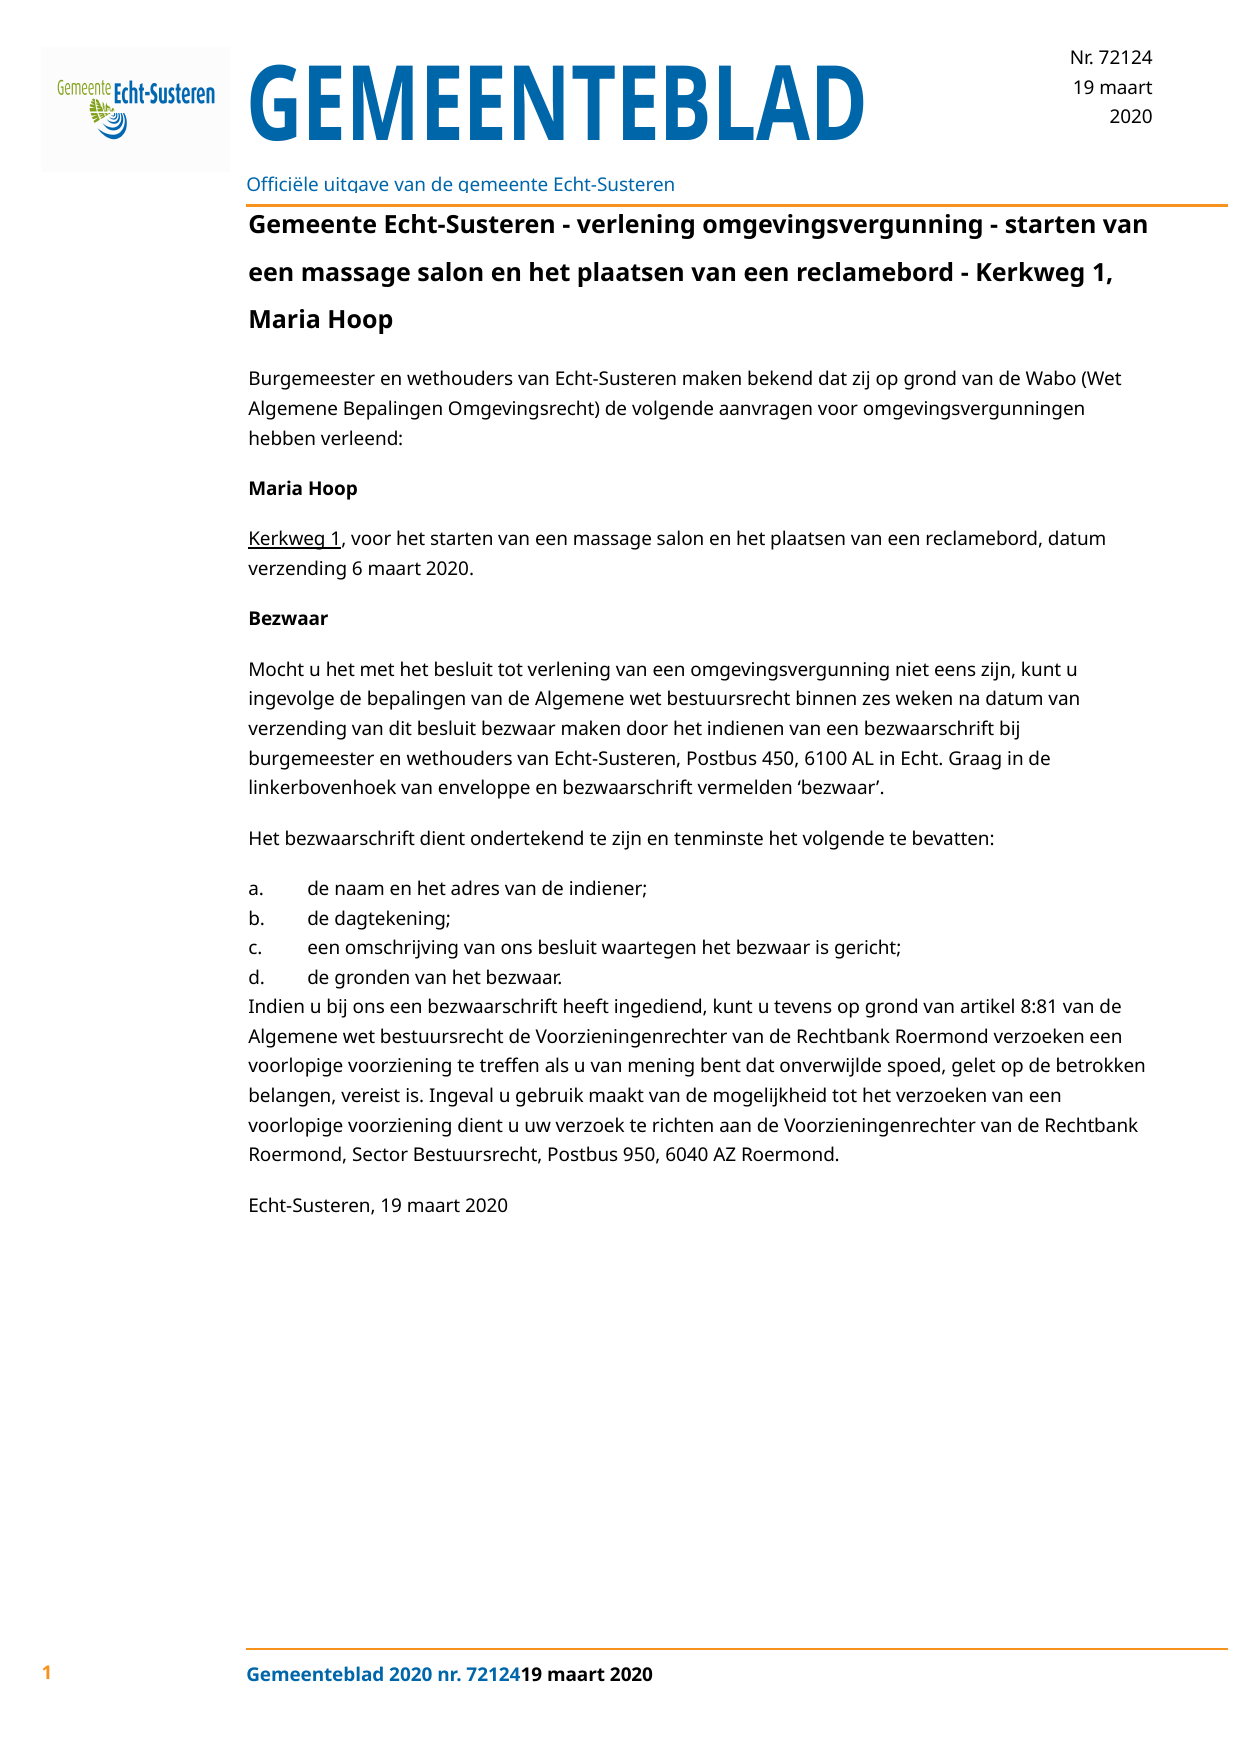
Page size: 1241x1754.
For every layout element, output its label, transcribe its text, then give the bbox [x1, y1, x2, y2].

list de naam en het adres van de indiener; [248, 875, 1152, 901]
text Bezwaar [248, 606, 1152, 631]
text Gemeente Echt-Susteren - verlening omgevingsvergunning - starten van een massage salon en het plaatsen van een reclamebord - Kerkweg 1, Maria Hoop [248, 207, 1152, 336]
text Echt-Susteren, 19 maart 2020 [248, 1192, 1152, 1217]
text Burgemeester en wethouders van Echt-Susteren maken bekend dat zij op grond van de Wabo (Wet Algemene Bepalingen Omgevingsrecht) de volgende aanvragen voor omgevingsvergunningen hebben verleend: [248, 366, 1152, 450]
text Mocht u het met het besluit tot verlening van een omgevingsvergunning niet eens zijn, kunt u ingevolge de bepalingen van de Algemene wet bestuursrecht binnen zes weken na datum van verzending van dit besluit bezwaar maken door het indienen van een bezwaarschrift bij burgemeester en wethouders van Echt-Susteren, Postbus 450, 6100 AL in Echt. Graag in de linkerbovenhoek van enveloppe en bezwaarschrift vermelden ‘bezwaar’. [248, 656, 1152, 800]
text Maria Hoop [248, 475, 1152, 501]
list een omschrijving van ons besluit waartegen het bezwaar is gericht; [248, 934, 1152, 960]
picture [41, 47, 231, 172]
text Het bezwaarschrift dient ondertekend te zijn en tenminste het volgende te bevatten: [248, 825, 1152, 850]
text Kerkweg 1, voor het starten van een massage salon en het plaatsen van een reclamebord, datum verzending 6 maart 2020. [248, 526, 1152, 581]
list de dagtekening; [248, 905, 1152, 930]
list de gronden van het bezwaar. [248, 964, 1152, 989]
text Indien u bij ons een bezwaarschrift heeft ingediend, kunt u tevens op grond van artikel 8:81 van de Algemene wet bestuursrecht de Voorzieningenrechter van de Rechtbank Roermond verzoeken een voorlopige voorziening te treffen als u van mening bent dat onverwijlde spoed, gelet op de betrokken belangen, vereist is. Ingeval u gebruik maakt van de mogelijkheid tot het verzoeken van een voorlopige voorziening dient u uw verzoek te richten aan de Voorzieningenrechter van de Rechtbank Roermond, Sector Bestuursrecht, Postbus 950, 6040 AZ Roermond. [248, 993, 1152, 1167]
